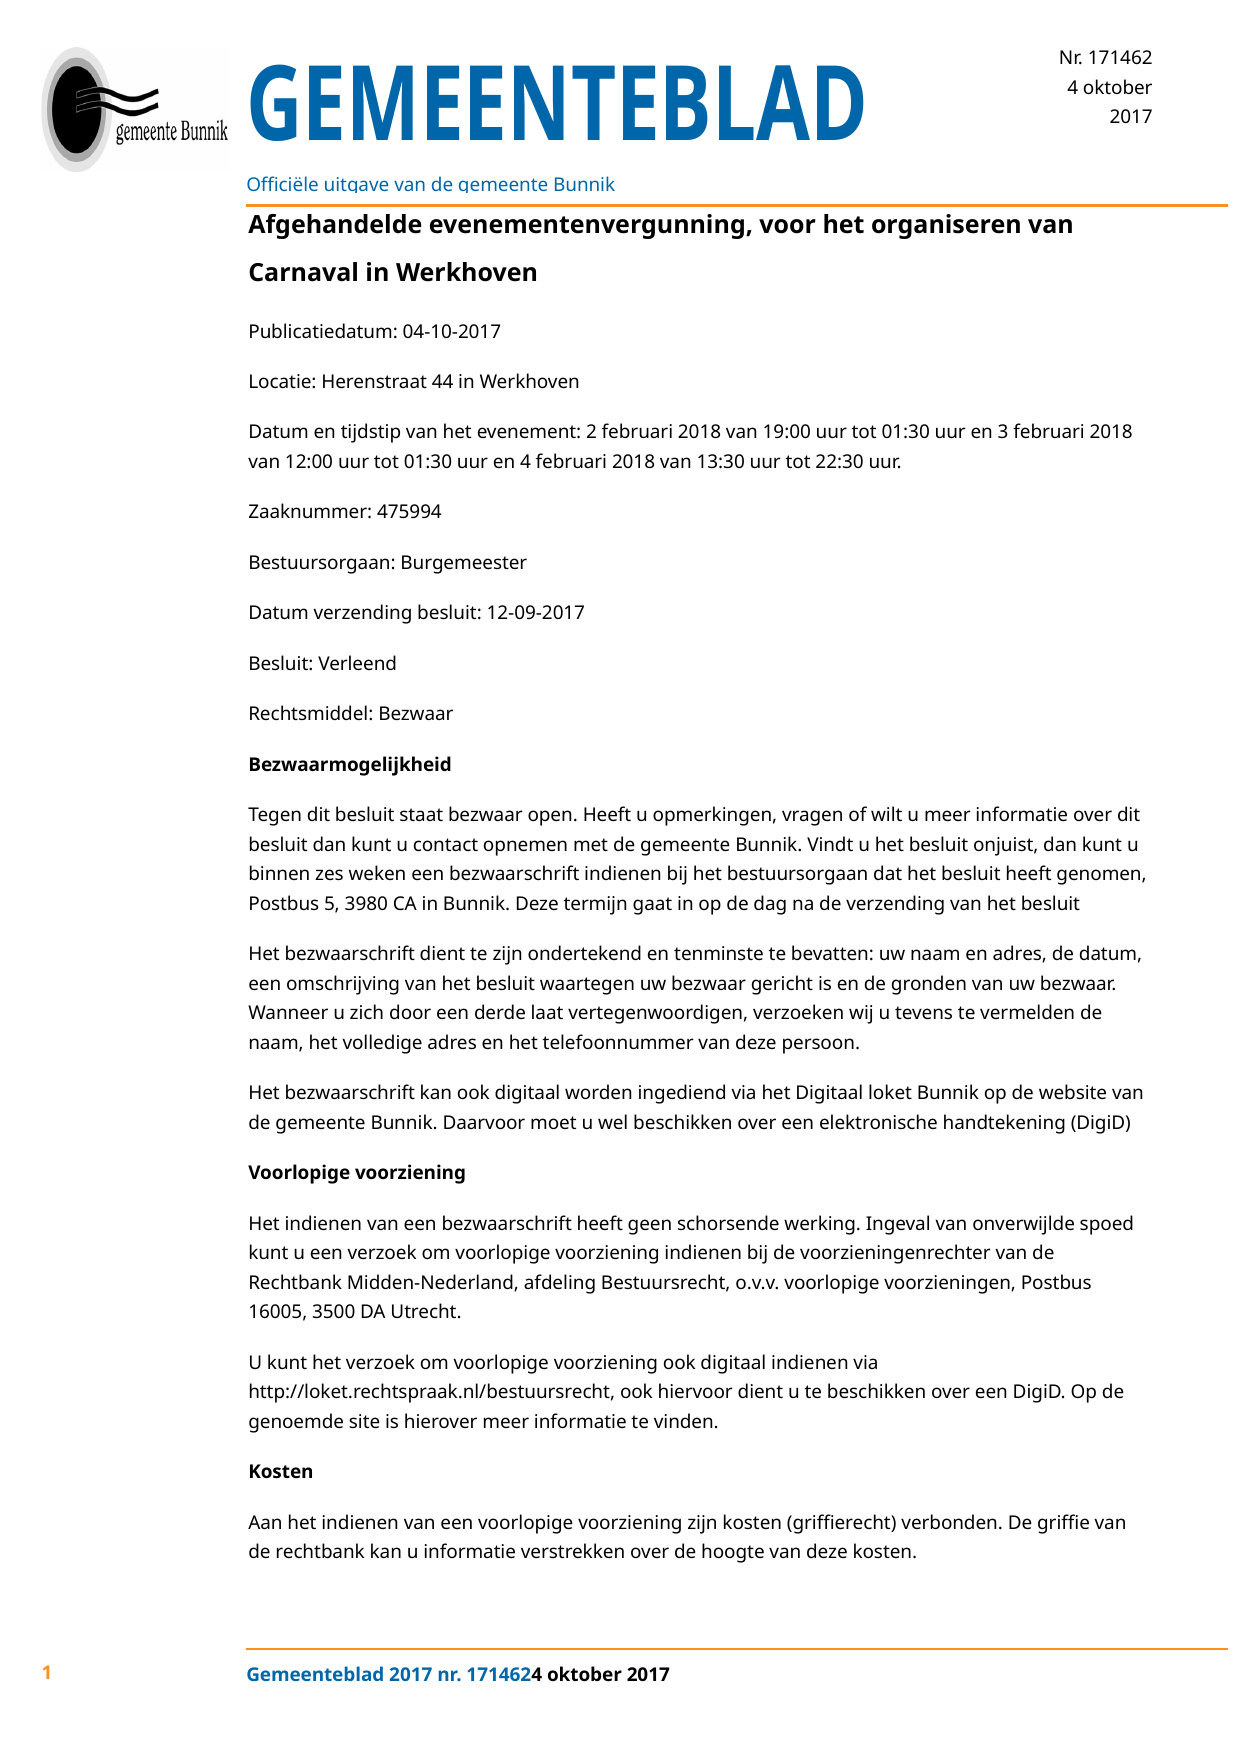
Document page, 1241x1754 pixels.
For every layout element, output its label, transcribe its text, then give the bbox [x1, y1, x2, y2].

text Rechtsmiddel: Bezwaar [248, 700, 1152, 726]
text Aan het indienen van een voorlopige voorziening zijn kosten (griffierecht) verbonden. De griffie van de rechtbank kan u informatie verstrekken over de hoogte van deze kosten. [248, 1509, 1152, 1564]
text Kosten [248, 1459, 1152, 1484]
text Het indienen van een bezwaarschrift heeft geen schorsende werking. Ingeval van onverwijlde spoed kunt u een verzoek om voorlopige voorziening indienen bij de voorzieningenrechter van de Rechtbank Midden-Nederland, afdeling Bestuursrecht, o.v.v. voorlopige voorzieningen, Postbus 16005, 3500 DA Utrecht. [248, 1210, 1152, 1324]
text Publicatiedatum: 04-10-2017 [248, 318, 1152, 344]
text Bestuursorgaan: Burgemeester [248, 549, 1152, 575]
text Datum en tijdstip van het evenement: 2 februari 2018 van 19:00 uur tot 01:30 uur en 3 februari 2018 van 12:00 uur tot 01:30 uur en 4 februari 2018 van 13:30 uur tot 22:30 uur. [248, 419, 1152, 474]
picture [41, 47, 231, 172]
text Zaaknummer: 475994 [248, 499, 1152, 524]
text U kunt het verzoek om voorlopige voorziening ook digitaal indienen via http://loket.rechtspraak.nl/bestuursrecht, ook hiervoor dient u te beschikken over een DigiD. Op de genoemde site is hierover meer informatie te vinden. [248, 1349, 1152, 1434]
text Bezwaarmogelijkheid [248, 751, 1152, 777]
text Afgehandelde evenementenvergunning, voor het organiseren van Carnaval in Werkhoven [248, 207, 1152, 288]
text Besluit: Verleend [248, 650, 1152, 676]
text Datum verzending besluit: 12-09-2017 [248, 599, 1152, 625]
text Tegen dit besluit staat bezwaar open. Heeft u opmerkingen, vragen of wilt u meer informatie over dit besluit dan kunt u contact opnemen met de gemeente Bunnik. Vindt u het besluit onjuist, dan kunt u binnen zes weken een bezwaarschrift indienen bij het bestuursorgaan dat het besluit heeft genomen, Postbus 5, 3980 CA in Bunnik. Deze termijn gaat in op de dag na de verzending van het besluit [248, 801, 1152, 916]
text Locatie: Herenstraat 44 in Werkhoven [248, 368, 1152, 394]
text Voorlopige voorziening [248, 1159, 1152, 1185]
text Het bezwaarschrift kan ook digitaal worden ingediend via het Digitaal loket Bunnik op de website van de gemeente Bunnik. Daarvoor moet u wel beschikken over een elektronische handtekening (DigiD) [248, 1079, 1152, 1135]
text Het bezwaarschrift dient te zijn ondertekend en tenminste te bevatten: uw naam en adres, de datum, een omschrijving van het besluit waartegen uw bezwaar gericht is en de gronden van uw bezwaar. Wanneer u zich door een derde laat vertegenwoordigen, verzoeken wij u tevens te vermelden de naam, het volledige adres en het telefoonnummer van deze persoon. [248, 940, 1152, 1055]
